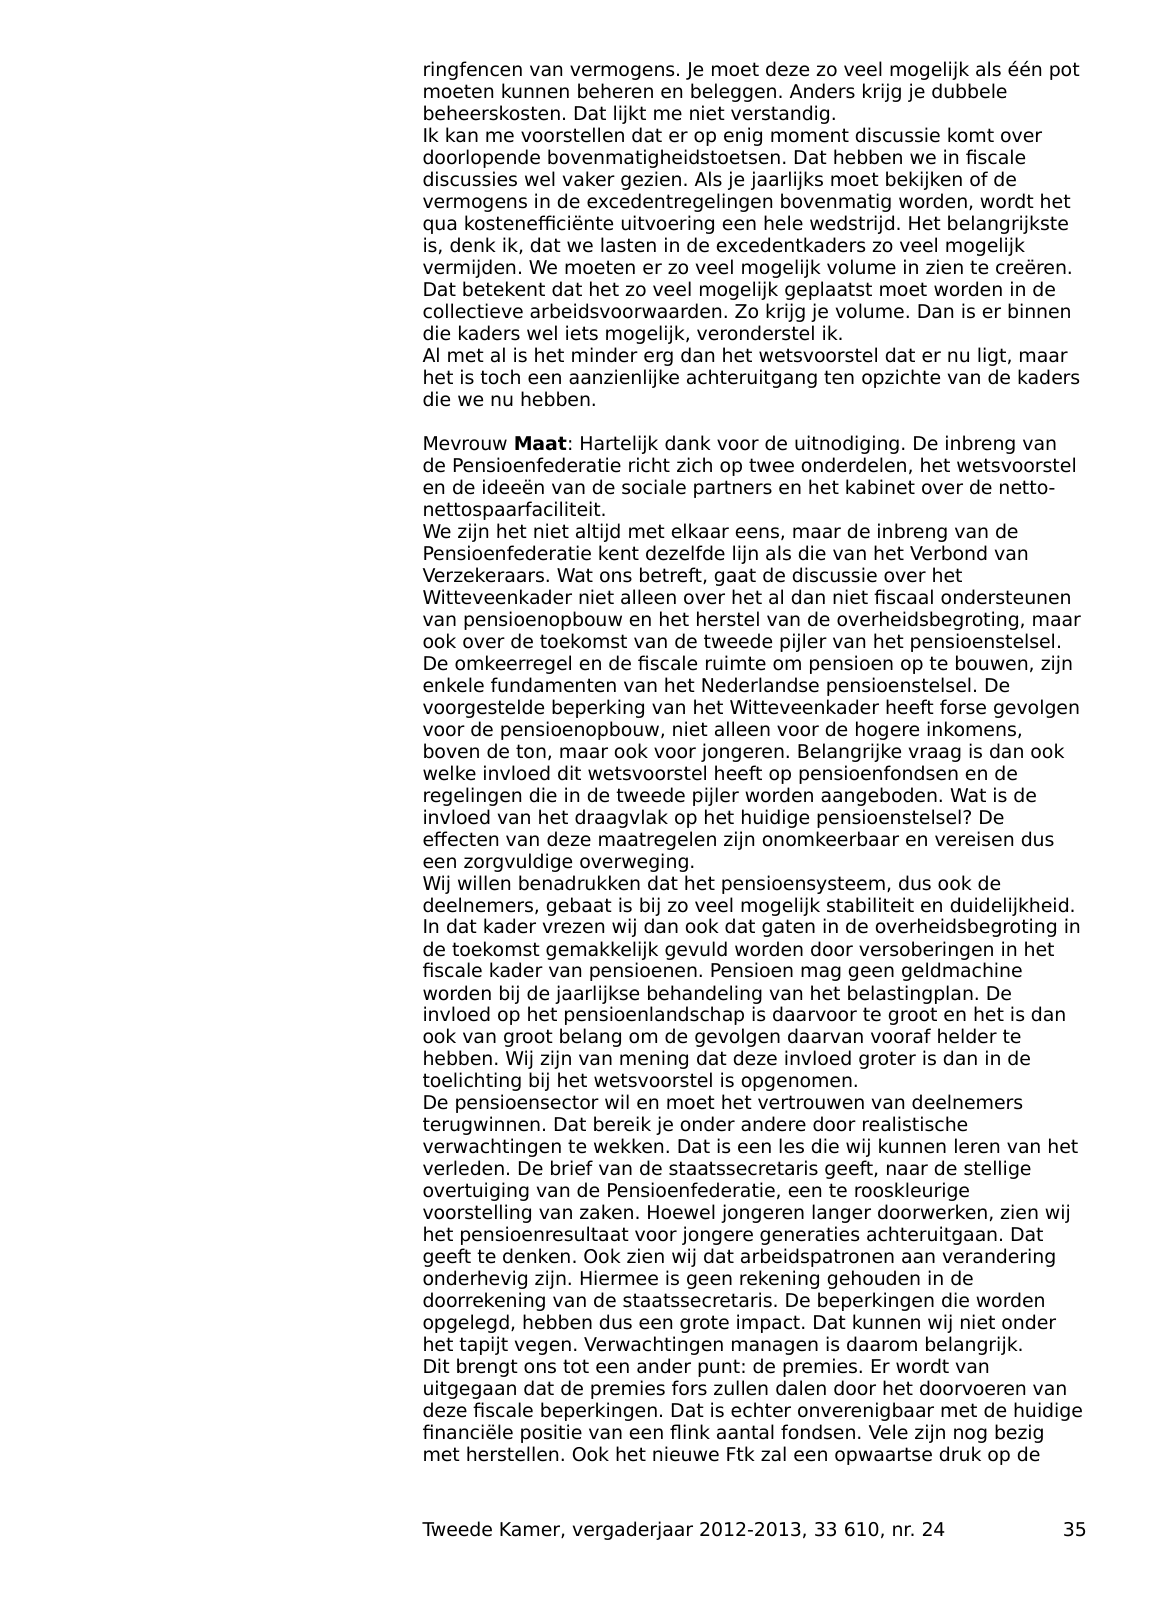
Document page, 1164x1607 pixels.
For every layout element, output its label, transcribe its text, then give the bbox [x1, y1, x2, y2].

text De pensioensector wil en moet het vertrouwen van deelnemers terugwinnen. Dat bereik je onder andere door realistische verwachtingen te wekken. Dat is een les die wij kunnen leren van het verleden. De brief van de staatssecretaris geeft, naar de stellige overtuiging van de Pensioenfederatie, een te rooskleurige voorstelling van zaken. Hoewel jongeren langer doorwerken, zien wij het pensioenresultaat voor jongere generaties achteruitgaan. Dat geeft te denken. Ook zien wij dat arbeidspatronen aan verandering onderhevig zijn. Hiermee is geen rekening gehouden in de doorrekening van de staatssecretaris. De beperkingen die worden opgelegd, hebben dus een grote impact. Dat kunnen wij niet onder het tapijt vegen. Verwachtingen managen is daarom belangrijk. [422, 1092, 1087, 1356]
text ringfencen van vermogens. Je moet deze zo veel mogelijk als één pot moeten kunnen beheren en beleggen. Anders krijg je dubbele beheerskosten. Dat lijkt me niet verstandig. [422, 59, 1087, 125]
text Mevrouw Maat: Hartelijk dank voor de uitnodiging. De inbreng van de Pensioenfederatie richt zich op twee onderdelen, het wetsvoorstel en de ideeën van de sociale partners en het kabinet over de netto-nettospaarfaciliteit. [422, 433, 1087, 521]
text Wij willen benadrukken dat het pensioensysteem, dus ook de deelnemers, gebaat is bij zo veel mogelijk stabiliteit en duidelijkheid. In dat kader vrezen wij dan ook dat gaten in de overheidsbegroting in de toekomst gemakkelijk gevuld worden door versoberingen in het fiscale kader van pensioenen. Pensioen mag geen geldmachine worden bij de jaarlijkse behandeling van het belastingplan. De invloed op het pensioenlandschap is daarvoor te groot en het is dan ook van groot belang om de gevolgen daarvan vooraf helder te hebben. Wij zijn van mening dat deze invloed groter is dan in de toelichting bij het wetsvoorstel is opgenomen. [422, 872, 1087, 1092]
text Dit brengt ons tot een ander punt: de premies. Er wordt van uitgegaan dat de premies fors zullen dalen door het doorvoeren van deze fiscale beperkingen. Dat is echter onverenigbaar met de huidige financiële positie van een flink aantal fondsen. Vele zijn nog bezig met herstellen. Ook het nieuwe Ftk zal een opwaartse druk op de [422, 1356, 1087, 1466]
text Ik kan me voorstellen dat er op enig moment discussie komt over doorlopende bovenmatigheidstoetsen. Dat hebben we in fiscale discussies wel vaker gezien. Als je jaarlijks moet bekijken of de vermogens in de excedentregelingen bovenmatig worden, wordt het qua kostenefficiënte uitvoering een hele wedstrijd. Het belangrijkste is, denk ik, dat we lasten in de excedentkaders zo veel mogelijk vermijden. We moeten er zo veel mogelijk volume in zien te creëren. Dat betekent dat het zo veel mogelijk geplaatst moet worden in de collectieve arbeidsvoorwaarden. Zo krijg je volume. Dan is er binnen die kaders wel iets mogelijk, veronderstel ik. [422, 125, 1087, 345]
text Al met al is het minder erg dan het wetsvoorstel dat er nu ligt, maar het is toch een aanzienlijke achteruitgang ten opzichte van de kaders die we nu hebben. [422, 345, 1087, 411]
text De omkeerregel en de fiscale ruimte om pensioen op te bouwen, zijn enkele fundamenten van het Nederlandse pensioenstelsel. De voorgestelde beperking van het Witteveenkader heeft forse gevolgen voor de pensioenopbouw, niet alleen voor de hogere inkomens, boven de ton, maar ook voor jongeren. Belangrijke vraag is dan ook welke invloed dit wetsvoorstel heeft op pensioenfondsen en de regelingen die in de tweede pijler worden aangeboden. Wat is de invloed van het draagvlak op het huidige pensioenstelsel? De effecten van deze maatregelen zijn onomkeerbaar en vereisen dus een zorgvuldige overweging. [422, 653, 1087, 872]
text We zijn het niet altijd met elkaar eens, maar de inbreng van de Pensioenfederatie kent dezelfde lijn als die van het Verbond van Verzekeraars. Wat ons betreft, gaat de discussie over het Witteveenkader niet alleen over het al dan niet fiscaal ondersteunen van pensioenopbouw en het herstel van de overheidsbegroting, maar ook over de toekomst van de tweede pijler van het pensioenstelsel. [422, 521, 1087, 653]
